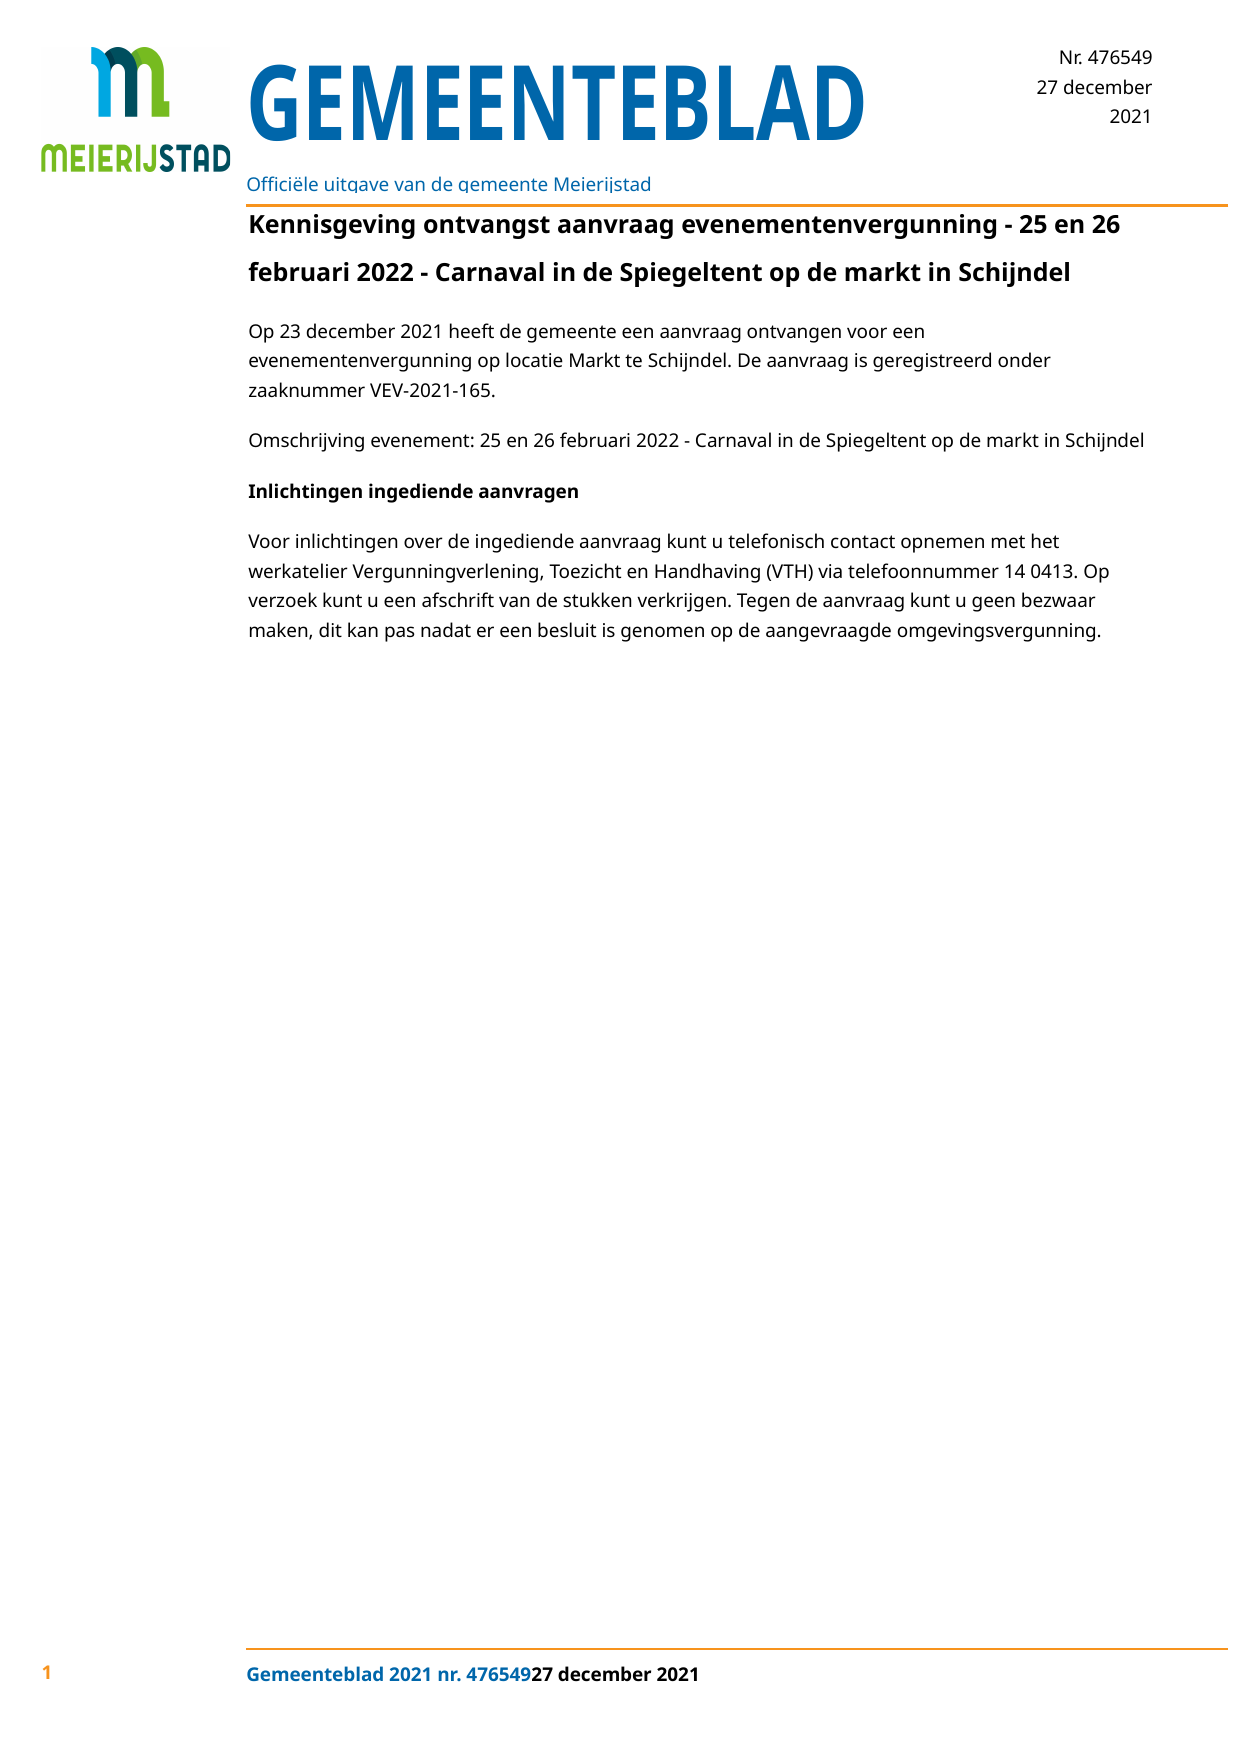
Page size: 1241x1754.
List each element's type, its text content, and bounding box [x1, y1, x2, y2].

text Kennisgeving ontvangst aanvraag evenementenvergunning - 25 en 26 februari 2022 - Carnaval in de Spiegeltent op de markt in Schijndel [248, 207, 1152, 288]
text Omschrijving evenement: 25 en 26 februari 2022 - Carnaval in de Spiegeltent op de markt in Schijndel [248, 427, 1152, 453]
text Op 23 december 2021 heeft de gemeente een aanvraag ontvangen voor een evenementenvergunning op locatie Markt te Schijndel. De aanvraag is geregistreerd onder zaaknummer VEV-2021-165. [248, 318, 1152, 403]
text Inlichtingen ingediende aanvragen [248, 478, 1152, 504]
picture [41, 47, 231, 172]
text Voor inlichtingen over de ingediende aanvraag kunt u telefonisch contact opnemen met het werkatelier Vergunningverlening, Toezicht en Handhaving (VTH) via telefoonnummer 14 0413. Op verzoek kunt u een afschrift van de stukken verkrijgen. Tegen de aanvraag kunt u geen bezwaar maken, dit kan pas nadat er een besluit is genomen op de aangevraagde omgevingsvergunning. [248, 528, 1152, 643]
